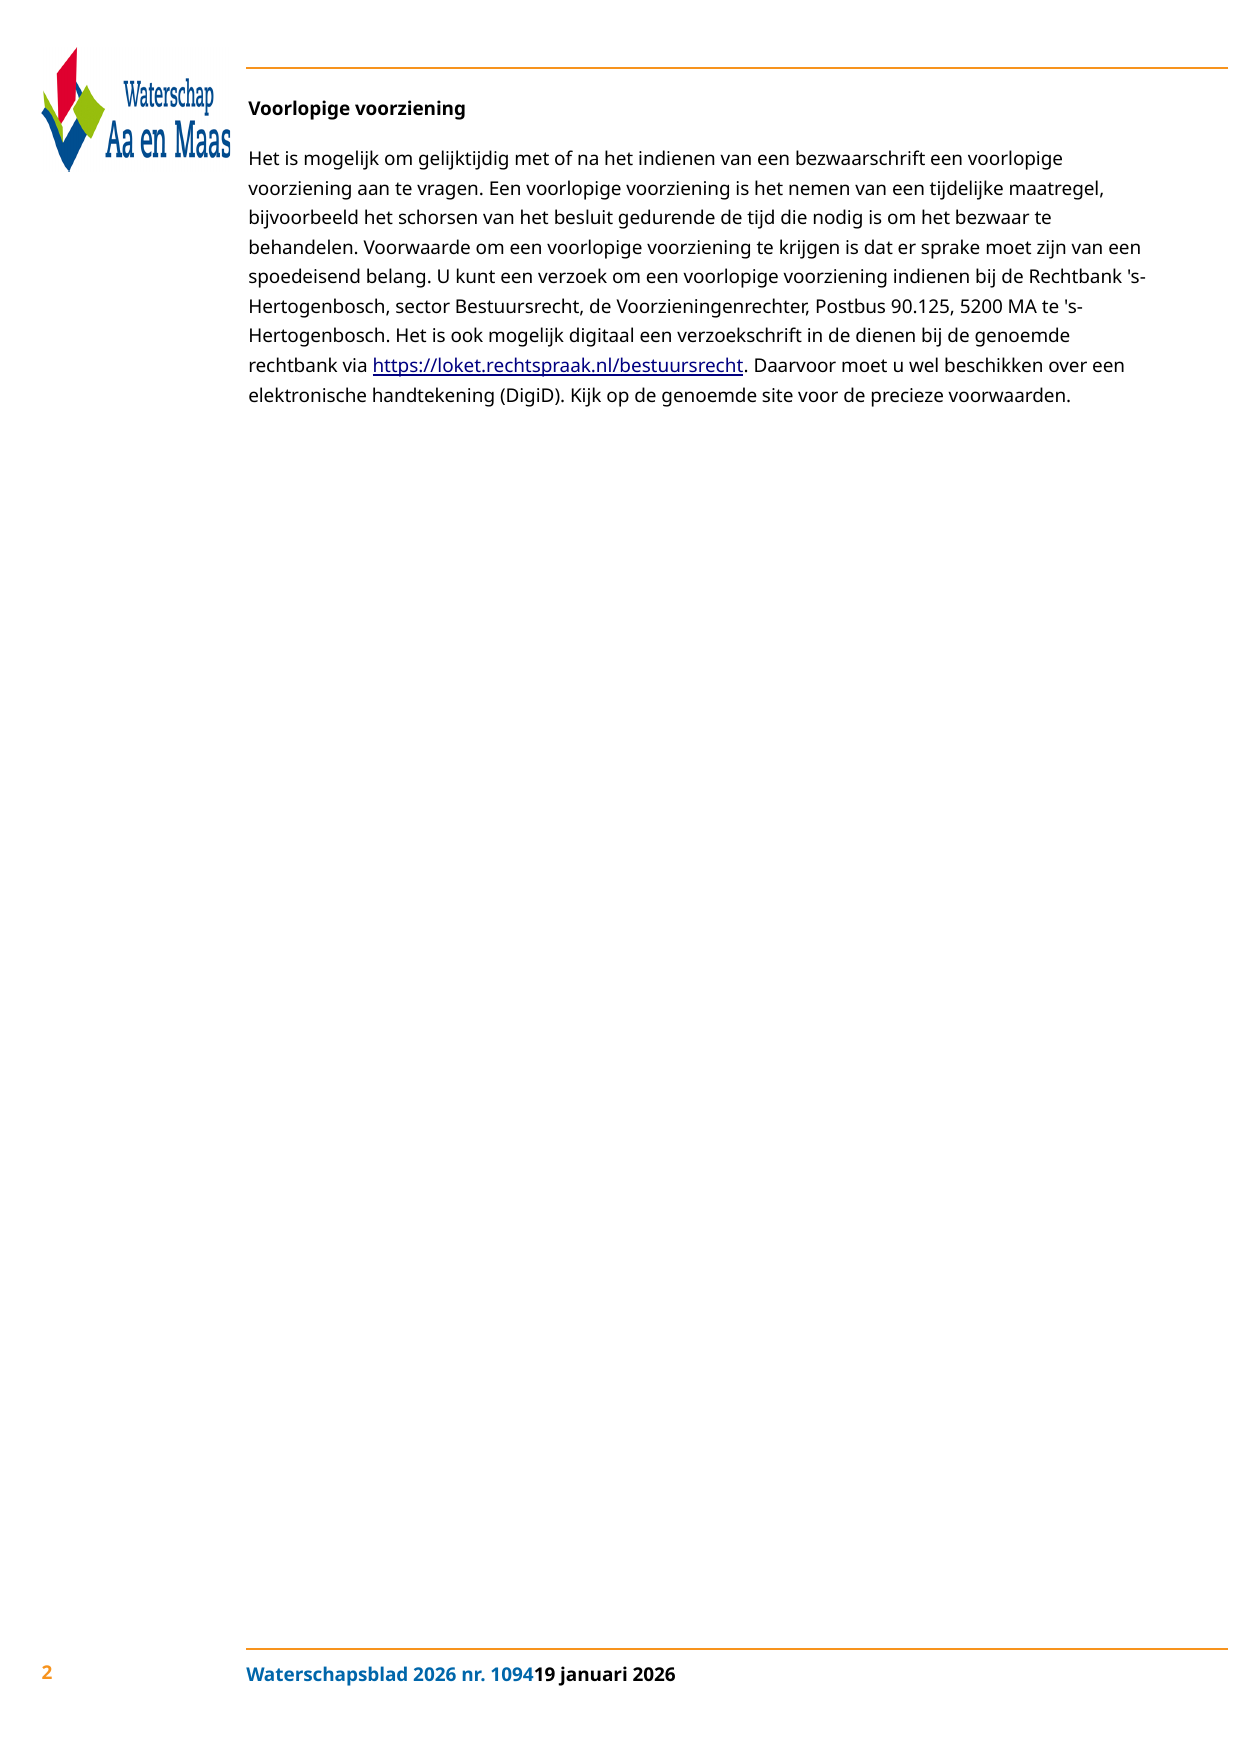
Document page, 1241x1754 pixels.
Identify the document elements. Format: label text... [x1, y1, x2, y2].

text Voorlopige voorziening [248, 95, 1152, 121]
text Het is mogelijk om gelijktijdig met of na het indienen van een bezwaarschrift een voorlopige voorziening aan te vragen. Een voorlopige voorziening is het nemen van een tijdelijke maatregel, bijvoorbeeld het schorsen van het besluit gedurende de tijd die nodig is om het bezwaar te behandelen. Voorwaarde om een voorlopige voorziening te krijgen is dat er sprake moet zijn van een spoedeisend belang. U kunt een verzoek om een voorlopige voorziening indienen bij de Rechtbank 's-Hertogenbosch, sector Bestuursrecht, de Voorzieningenrechter, Postbus 90.125, 5200 MA te 's-Hertogenbosch. Het is ook mogelijk digitaal een verzoekschrift in de dienen bij de genoemde rechtbank via https://loket.rechtspraak.nl/bestuursrecht. Daarvoor moet u wel beschikken over een elektronische handtekening (DigiD). Kijk op de genoemde site voor de precieze voorwaarden. [248, 145, 1152, 408]
picture [41, 47, 231, 172]
